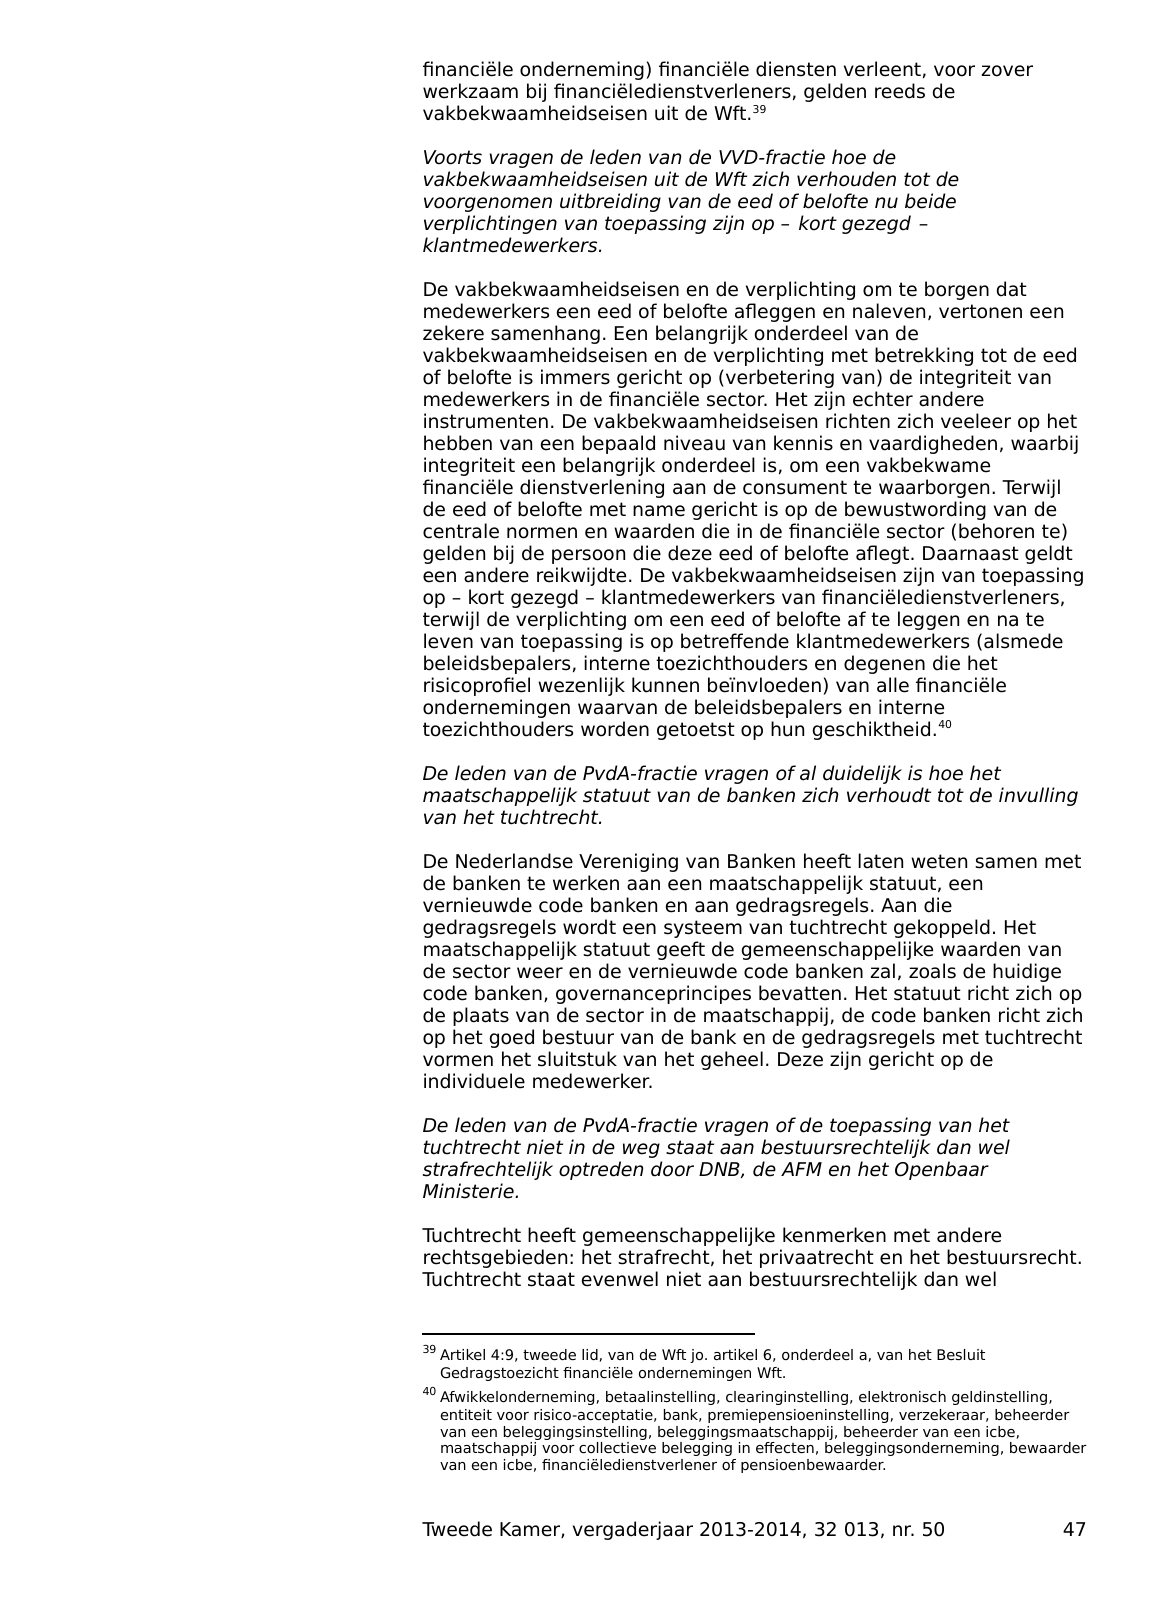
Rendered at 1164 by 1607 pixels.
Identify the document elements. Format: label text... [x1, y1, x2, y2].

text Afwikkelonderneming, betaalinstelling, clearinginstelling, elektronisch geldinstelling, entiteit voor risico-acceptatie, bank, premiepensioeninstelling, verzekeraar, beheerder van een beleggingsinstelling, beleggingsmaatschappij, beheerder van een icbe, maatschappij voor collectieve belegging in effecten, beleggingsonderneming, bewaarder van een icbe, financiëledienstverlener of pensioenbewaarder. [422, 1385, 1087, 1474]
text Voorts vragen de leden van de VVD-fractie hoe de vakbekwaamheidseisen uit de Wft zich verhouden tot de voorgenomen uitbreiding van de eed of belofte nu beide verplichtingen van toepassing zijn op – kort gezegd – klantmedewerkers. [422, 147, 1087, 257]
text financiële onderneming) financiële diensten verleent, voor zover werkzaam bij financiëledienstverleners, gelden reeds de vakbekwaamheidseisen uit de Wft. [422, 59, 1087, 125]
text De Nederlandse Vereniging van Banken heeft laten weten samen met de banken te werken aan een maatschappelijk statuut, een vernieuwde code banken en aan gedragsregels. Aan die gedragsregels wordt een systeem van tuchtrecht gekoppeld. Het maatschappelijk statuut geeft de gemeenschappelijke waarden van de sector weer en de vernieuwde code banken zal, zoals de huidige code banken, governanceprincipes bevatten. Het statuut richt zich op de plaats van de sector in de maatschappij, de code banken richt zich op het goed bestuur van de bank en de gedragsregels met tuchtrecht vormen het sluitstuk van het geheel. Deze zijn gericht op de individuele medewerker. [422, 851, 1087, 1093]
text De leden van de PvdA-fractie vragen of al duidelijk is hoe het maatschappelijk statuut van de banken zich verhoudt tot de invulling van het tuchtrecht. [422, 763, 1087, 829]
text Artikel 4:9, tweede lid, van de Wft jo. artikel 6, onderdeel a, van het Besluit Gedragstoezicht financiële ondernemingen Wft. [422, 1343, 1087, 1382]
text De leden van de PvdA-fractie vragen of de toepassing van het tuchtrecht niet in de weg staat aan bestuursrechtelijk dan wel strafrechtelijk optreden door DNB, de AFM en het Openbaar Ministerie. [422, 1115, 1087, 1203]
text Tuchtrecht heeft gemeenschappelijke kenmerken met andere rechtsgebieden: het strafrecht, het privaatrecht en het bestuursrecht. Tuchtrecht staat evenwel niet aan bestuursrechtelijk dan wel [422, 1225, 1087, 1291]
text De vakbekwaamheidseisen en de verplichting om te borgen dat medewerkers een eed of belofte afleggen en naleven, vertonen een zekere samenhang. Een belangrijk onderdeel van de vakbekwaamheidseisen en de verplichting met betrekking tot de eed of belofte is immers gericht op (verbetering van) de integriteit van medewerkers in de financiële sector. Het zijn echter andere instrumenten. De vakbekwaamheidseisen richten zich veeleer op het hebben van een bepaald niveau van kennis en vaardigheden, waarbij integriteit een belangrijk onderdeel is, om een vakbekwame financiële dienstverlening aan de consument te waarborgen. Terwijl de eed of belofte met name gericht is op de bewustwording van de centrale normen en waarden die in de financiële sector (behoren te) gelden bij de persoon die deze eed of belofte aflegt. Daarnaast geldt een andere reikwijdte. De vakbekwaamheidseisen zijn van toepassing op – kort gezegd – klantmedewerkers van financiëledienstverleners, terwijl de verplichting om een eed of belofte af te leggen en na te leven van toepassing is op betreffende klantmedewerkers (alsmede beleidsbepalers, interne toezichthouders en degenen die het risicoprofiel wezenlijk kunnen beïnvloeden) van alle financiële ondernemingen waarvan de beleidsbepalers en interne toezichthouders worden getoetst op hun geschiktheid. [422, 279, 1087, 741]
